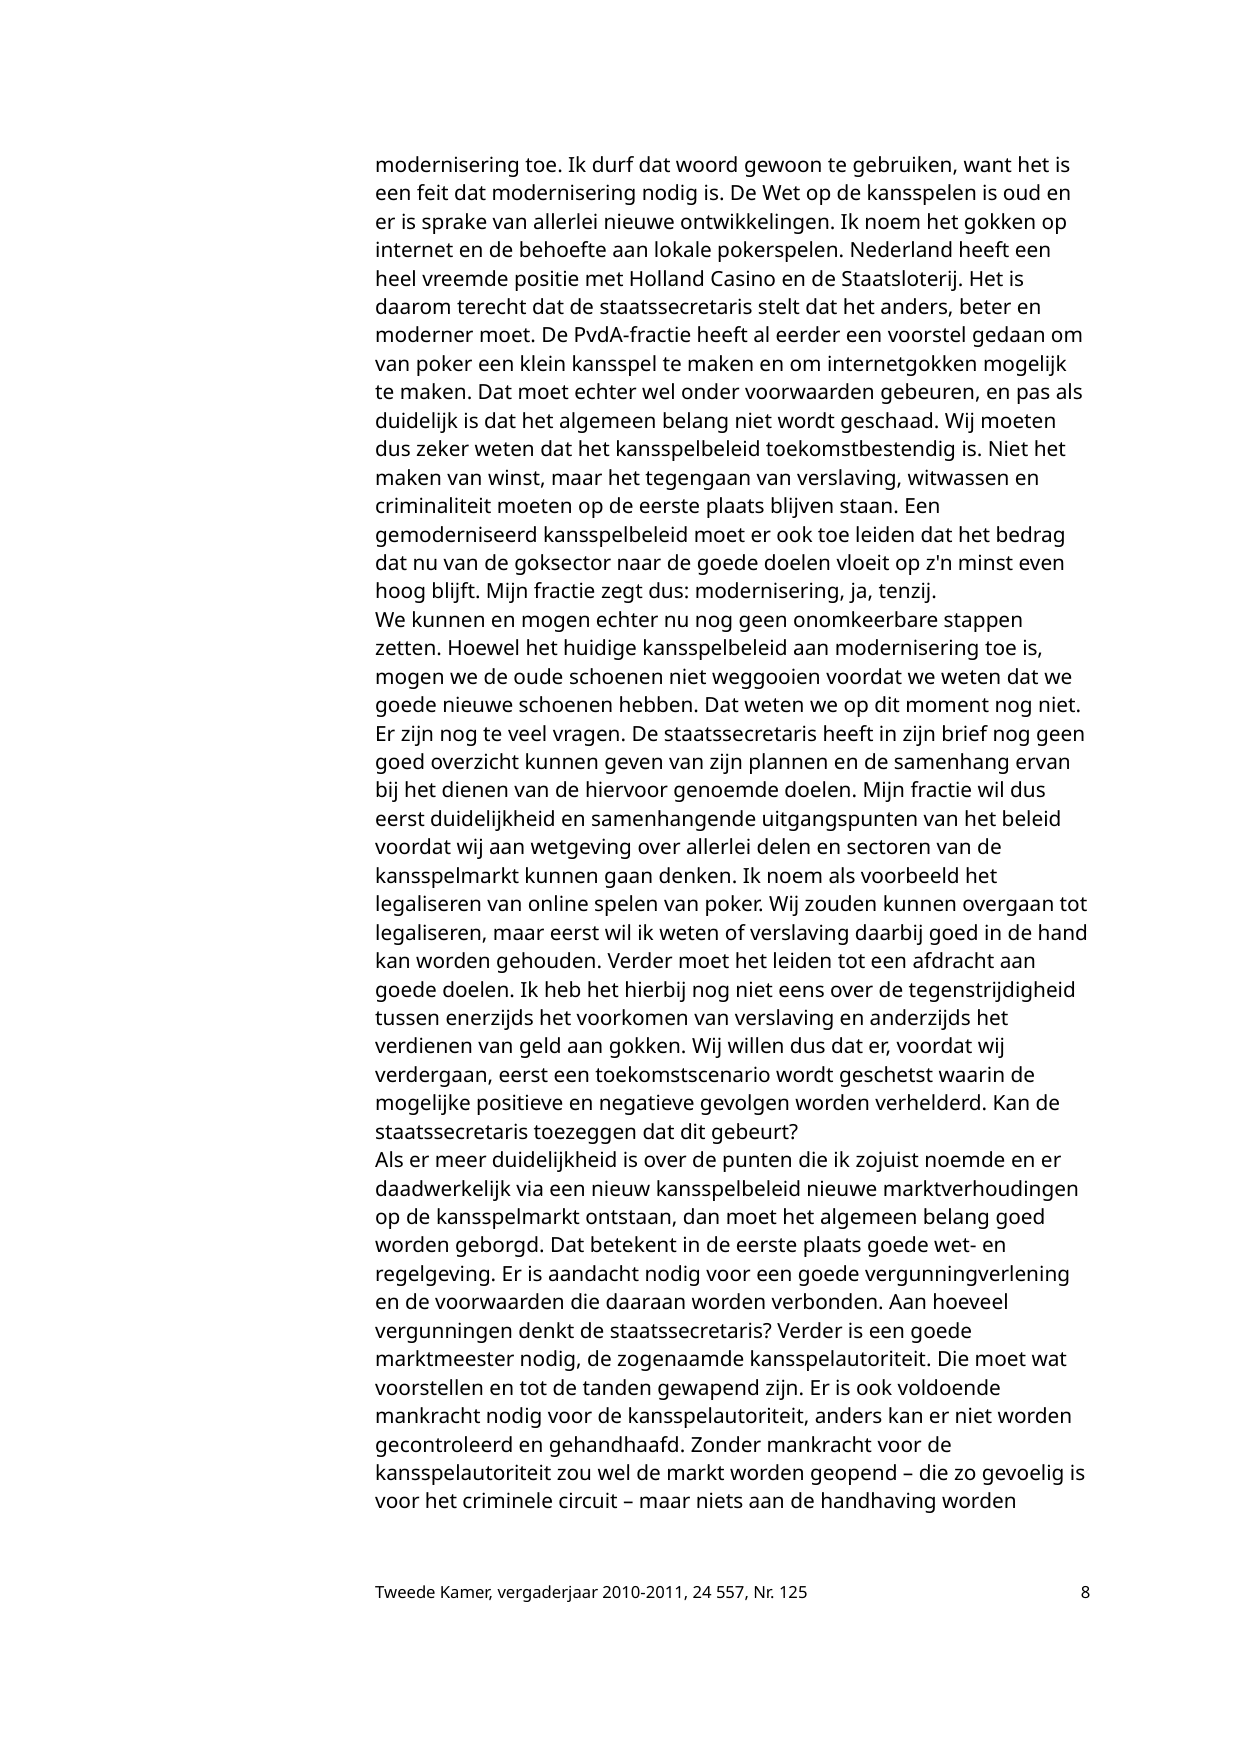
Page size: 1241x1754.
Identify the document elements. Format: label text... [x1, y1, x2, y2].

text Als er meer duidelijkheid is over de punten die ik zojuist noemde en er daadwerkelijk via een nieuw kansspelbeleid nieuwe marktverhoudingen op de kansspelmarkt ontstaan, dan moet het algemeen belang goed worden geborgd. Dat betekent in de eerste plaats goede wet- en regelgeving. Er is aandacht nodig voor een goede vergunningverlening en de voorwaarden die daaraan worden verbonden. Aan hoeveel vergunningen denkt de staatssecretaris? Verder is een goede marktmeester nodig, de zogenaamde kansspelautoriteit. Die moet wat voorstellen en tot de tanden gewapend zijn. Er is ook voldoende mankracht nodig voor de kansspelautoriteit, anders kan er niet worden gecontroleerd en gehandhaafd. Zonder mankracht voor de kansspelautoriteit zou wel de markt worden geopend – die zo gevoelig is voor het criminele circuit – maar niets aan de handhaving worden [375, 1145, 1090, 1515]
text We kunnen en mogen echter nu nog geen onomkeerbare stappen zetten. Hoewel het huidige kansspelbeleid aan modernisering toe is, mogen we de oude schoenen niet weggooien voordat we weten dat we goede nieuwe schoenen hebben. Dat weten we op dit moment nog niet. Er zijn nog te veel vragen. De staatssecretaris heeft in zijn brief nog geen goed overzicht kunnen geven van zijn plannen en de samenhang ervan bij het dienen van de hiervoor genoemde doelen. Mijn fractie wil dus eerst duidelijkheid en samenhangende uitgangspunten van het beleid voordat wij aan wetgeving over allerlei delen en sectoren van de kansspelmarkt kunnen gaan denken. Ik noem als voorbeeld het legaliseren van online spelen van poker. Wij zouden kunnen overgaan tot legaliseren, maar eerst wil ik weten of verslaving daarbij goed in de hand kan worden gehouden. Verder moet het leiden tot een afdracht aan goede doelen. Ik heb het hierbij nog niet eens over de tegenstrijdigheid tussen enerzijds het voorkomen van verslaving en anderzijds het verdienen van geld aan gokken. Wij willen dus dat er, voordat wij verdergaan, eerst een toekomstscenario wordt geschetst waarin de mogelijke positieve en negatieve gevolgen worden verhelderd. Kan de staatssecretaris toezeggen dat dit gebeurt? [375, 605, 1090, 1145]
text modernisering toe. Ik durf dat woord gewoon te gebruiken, want het is een feit dat modernisering nodig is. De Wet op de kansspelen is oud en er is sprake van allerlei nieuwe ontwikkelingen. Ik noem het gokken op internet en de behoefte aan lokale pokerspelen. Nederland heeft een heel vreemde positie met Holland Casino en de Staatsloterij. Het is daarom terecht dat de staatssecretaris stelt dat het anders, beter en moderner moet. De PvdA-fractie heeft al eerder een voorstel gedaan om van poker een klein kansspel te maken en om internetgokken mogelijk te maken. Dat moet echter wel onder voorwaarden gebeuren, en pas als duidelijk is dat het algemeen belang niet wordt geschaad. Wij moeten dus zeker weten dat het kansspelbeleid toekomstbestendig is. Niet het maken van winst, maar het tegengaan van verslaving, witwassen en criminaliteit moeten op de eerste plaats blijven staan. Een gemoderniseerd kansspelbeleid moet er ook toe leiden dat het bedrag dat nu van de goksector naar de goede doelen vloeit op z'n minst even hoog blijft. Mijn fractie zegt dus: modernisering, ja, tenzij. [375, 150, 1090, 605]
